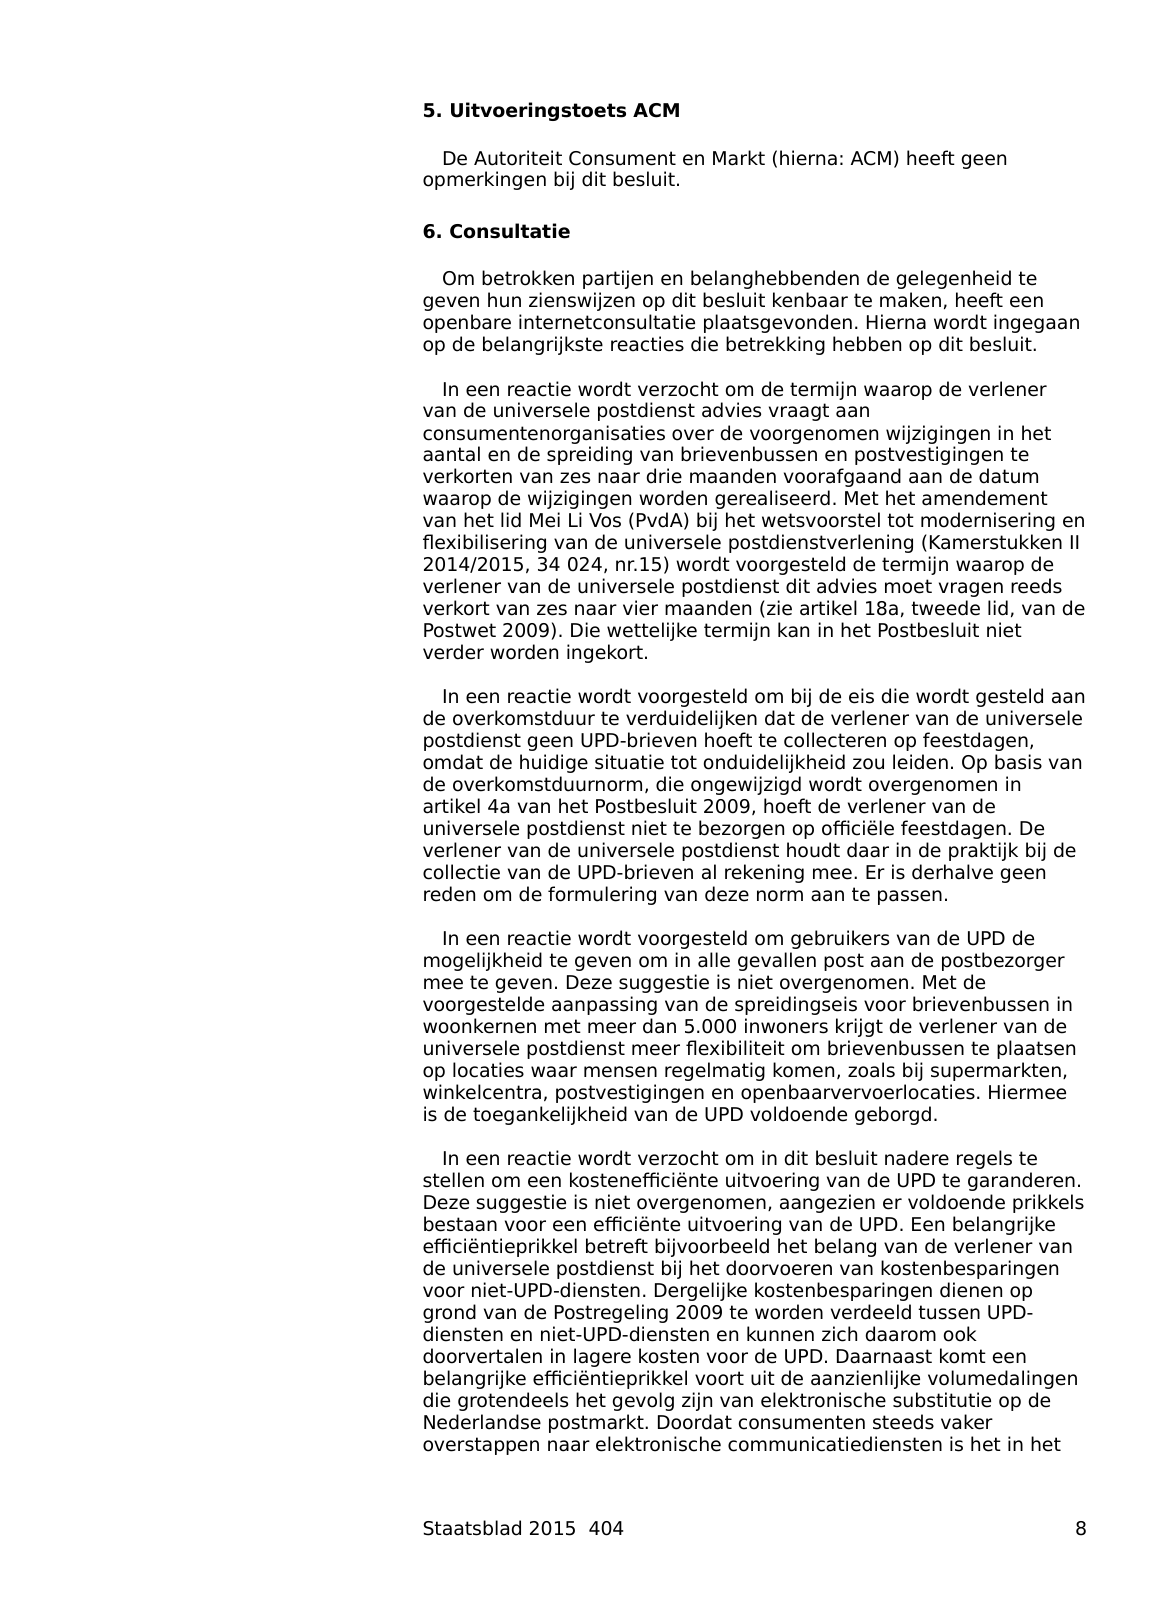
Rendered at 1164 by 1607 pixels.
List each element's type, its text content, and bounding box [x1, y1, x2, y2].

text De Autoriteit Consument en Markt (hierna: ACM) heeft geen opmerkingen bij dit besluit. [422, 147, 1087, 191]
subtitle 6. Consultatie [422, 221, 1087, 243]
text In een reactie wordt voorgesteld om gebruikers van de UPD de mogelijkheid te geven om in alle gevallen post aan de postbezorger mee te geven. Deze suggestie is niet overgenomen. Met de voorgestelde aanpassing van de spreidingseis voor brievenbussen in woonkernen met meer dan 5.000 inwoners krijgt de verlener van de universele postdienst meer flexibiliteit om brievenbussen te plaatsen op locaties waar mensen regelmatig komen, zoals bij supermarkten, winkelcentra, postvestigingen en openbaarvervoerlocaties. Hiermee is de toegankelijkheid van de UPD voldoende geborgd. [422, 928, 1087, 1126]
text In een reactie wordt voorgesteld om bij de eis die wordt gesteld aan de overkomstduur te verduidelijken dat de verlener van de universele postdienst geen UPD-brieven hoeft te collecteren op feestdagen, omdat de huidige situatie tot onduidelijkheid zou leiden. Op basis van de overkomstduurnorm, die ongewijzigd wordt overgenomen in artikel 4a van het Postbesluit 2009, hoeft de verlener van de universele postdienst niet te bezorgen op officiële feestdagen. De verlener van de universele postdienst houdt daar in de praktijk bij de collectie van de UPD-brieven al rekening mee. Er is derhalve geen reden om de formulering van deze norm aan te passen. [422, 686, 1087, 906]
text Om betrokken partijen en belanghebbenden de gelegenheid te geven hun zienswijzen op dit besluit kenbaar te maken, heeft een openbare internetconsultatie plaatsgevonden. Hierna wordt ingegaan op de belangrijkste reacties die betrekking hebben op dit besluit. [422, 268, 1087, 356]
text In een reactie wordt verzocht om de termijn waarop de verlener van de universele postdienst advies vraagt aan consumentenorganisaties over de voorgenomen wijzigingen in het aantal en de spreiding van brievenbussen en postvestigingen te verkorten van zes naar drie maanden voorafgaand aan de datum waarop de wijzigingen worden gerealiseerd. Met het amendement van het lid Mei Li Vos (PvdA) bij het wetsvoorstel tot modernisering en flexibilisering van de universele postdienstverlening (Kamerstukken II 2014/2015, 34 024, nr.15) wordt voorgesteld de termijn waarop de verlener van de universele postdienst dit advies moet vragen reeds verkort van zes naar vier maanden (zie artikel 18a, tweede lid, van de Postwet 2009). Die wettelijke termijn kan in het Postbesluit niet verder worden ingekort. [422, 378, 1087, 664]
text In een reactie wordt verzocht om in dit besluit nadere regels te stellen om een kostenefficiënte uitvoering van de UPD te garanderen. Deze suggestie is niet overgenomen, aangezien er voldoende prikkels bestaan voor een efficiënte uitvoering van de UPD. Een belangrijke efficiëntieprikkel betreft bijvoorbeeld het belang van de verlener van de universele postdienst bij het doorvoeren van kostenbesparingen voor niet-UPD-diensten. Dergelijke kostenbesparingen dienen op grond van de Postregeling 2009 te worden verdeeld tussen UPD-diensten en niet-UPD-diensten en kunnen zich daarom ook doorvertalen in lagere kosten voor de UPD. Daarnaast komt een belangrijke efficiëntieprikkel voort uit de aanzienlijke volumedalingen die grotendeels het gevolg zijn van elektronische substitutie op de Nederlandse postmarkt. Doordat consumenten steeds vaker overstappen naar elektronische communicatiediensten is het in het [422, 1148, 1087, 1456]
subtitle 5. Uitvoeringstoets ACM [422, 100, 1087, 122]
